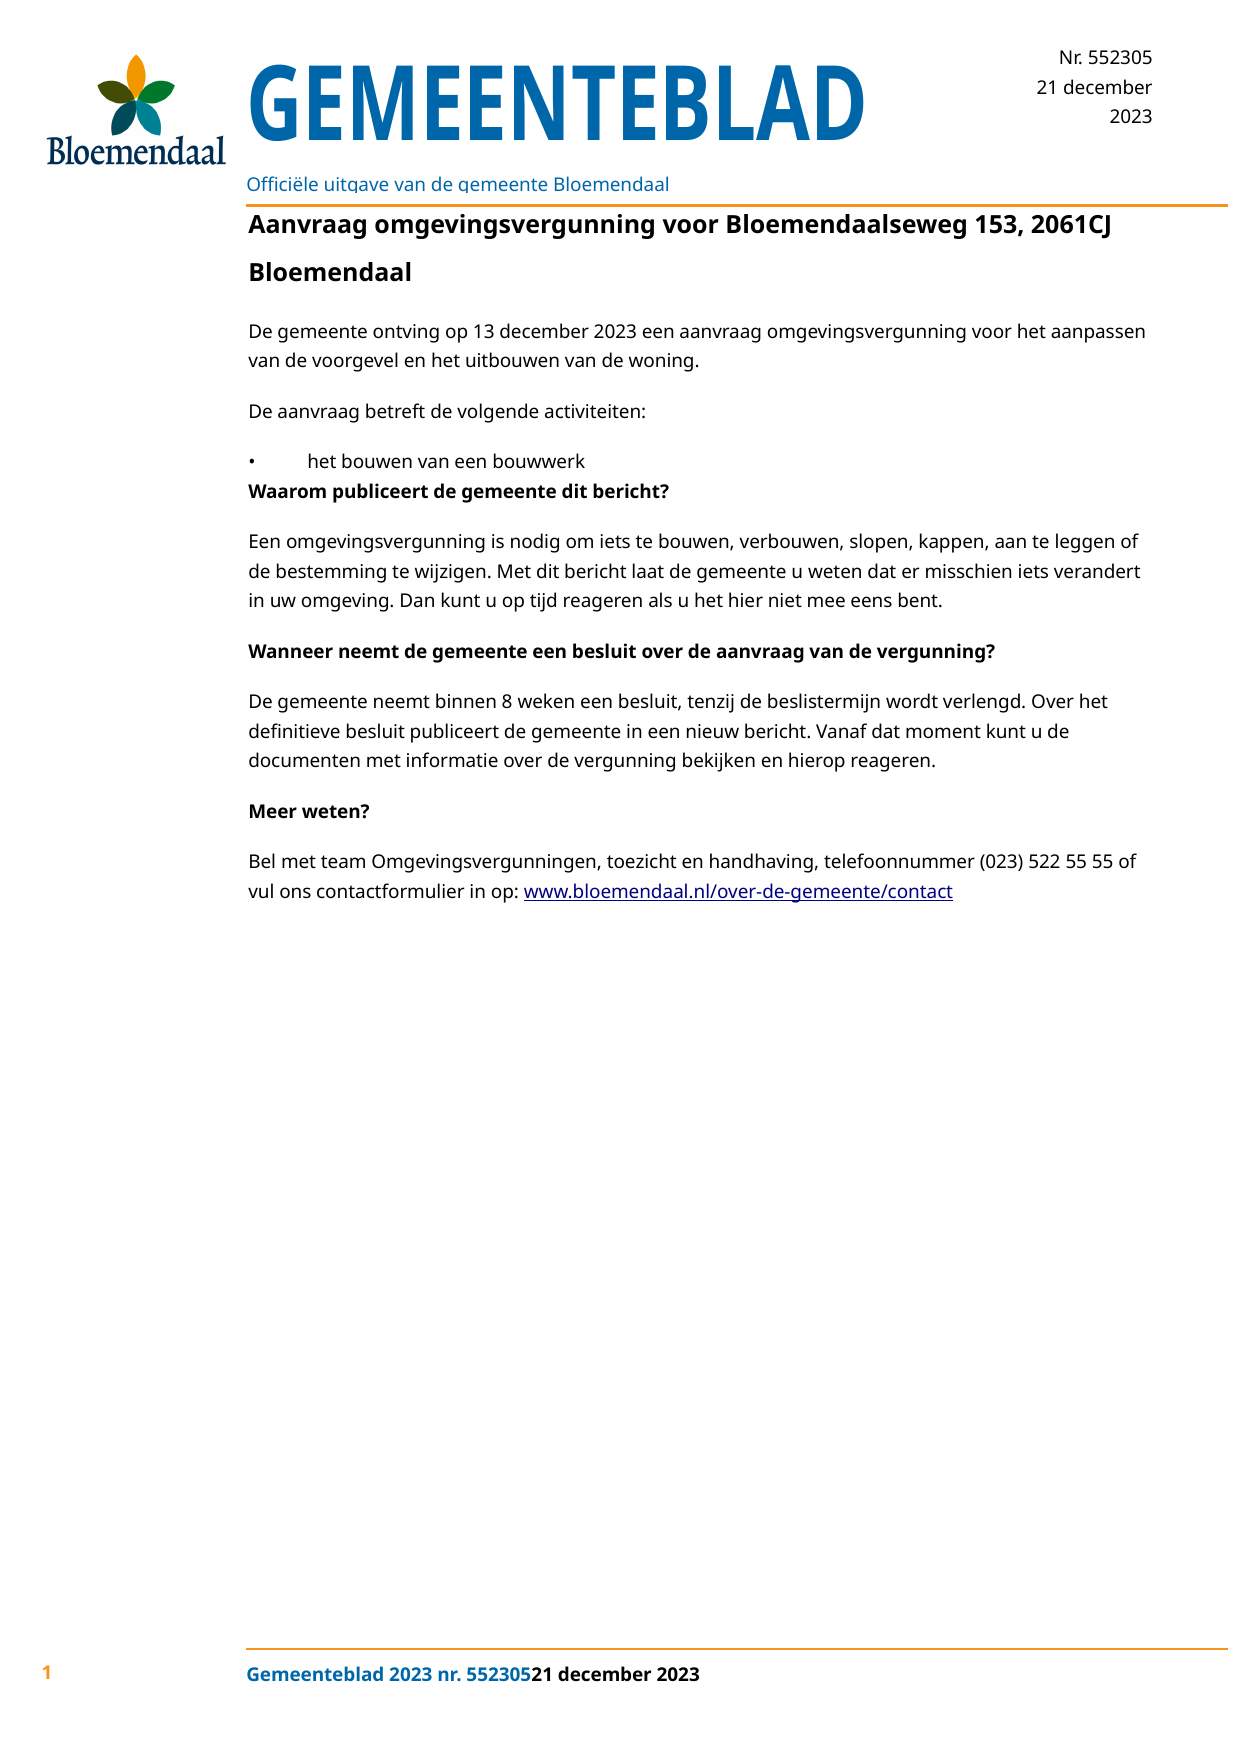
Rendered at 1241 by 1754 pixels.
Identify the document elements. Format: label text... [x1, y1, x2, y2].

text Aanvraag omgevingsvergunning voor Bloemendaalseweg 153, 2061CJ Bloemendaal [248, 207, 1152, 288]
text Bel met team Omgevingsvergunningen, toezicht en handhaving, telefoonnummer (023) 522 55 55 of vul ons contactformulier in op: www.bloemendaal.nl/over-de-gemeente/contact [248, 848, 1152, 904]
text Een omgevingsvergunning is nodig om iets te bouwen, verbouwen, slopen, kappen, aan te leggen of de bestemming te wijzigen. Met dit bericht laat de gemeente u weten dat er misschien iets verandert in uw omgeving. Dan kunt u op tijd reageren als u het hier niet mee eens bent. [248, 528, 1152, 613]
list het bouwen van een bouwwerk [248, 448, 1152, 474]
text Waarom publiceert de gemeente dit bericht? [248, 478, 1152, 504]
picture [41, 47, 231, 172]
text De gemeente neemt binnen 8 weken een besluit, tenzij de beslistermijn wordt verlengd. Over het definitieve besluit publiceert de gemeente in een nieuw bericht. Vanaf dat moment kunt u de documenten met informatie over de vergunning bekijken en hierop reageren. [248, 688, 1152, 773]
text Meer weten? [248, 798, 1152, 824]
text Wanneer neemt de gemeente een besluit over de aanvraag van de vergunning? [248, 638, 1152, 664]
text De aanvraag betreft de volgende activiteiten: [248, 398, 1152, 424]
text De gemeente ontving op 13 december 2023 een aanvraag omgevingsvergunning voor het aanpassen van de voorgevel en het uitbouwen van de woning. [248, 318, 1152, 373]
